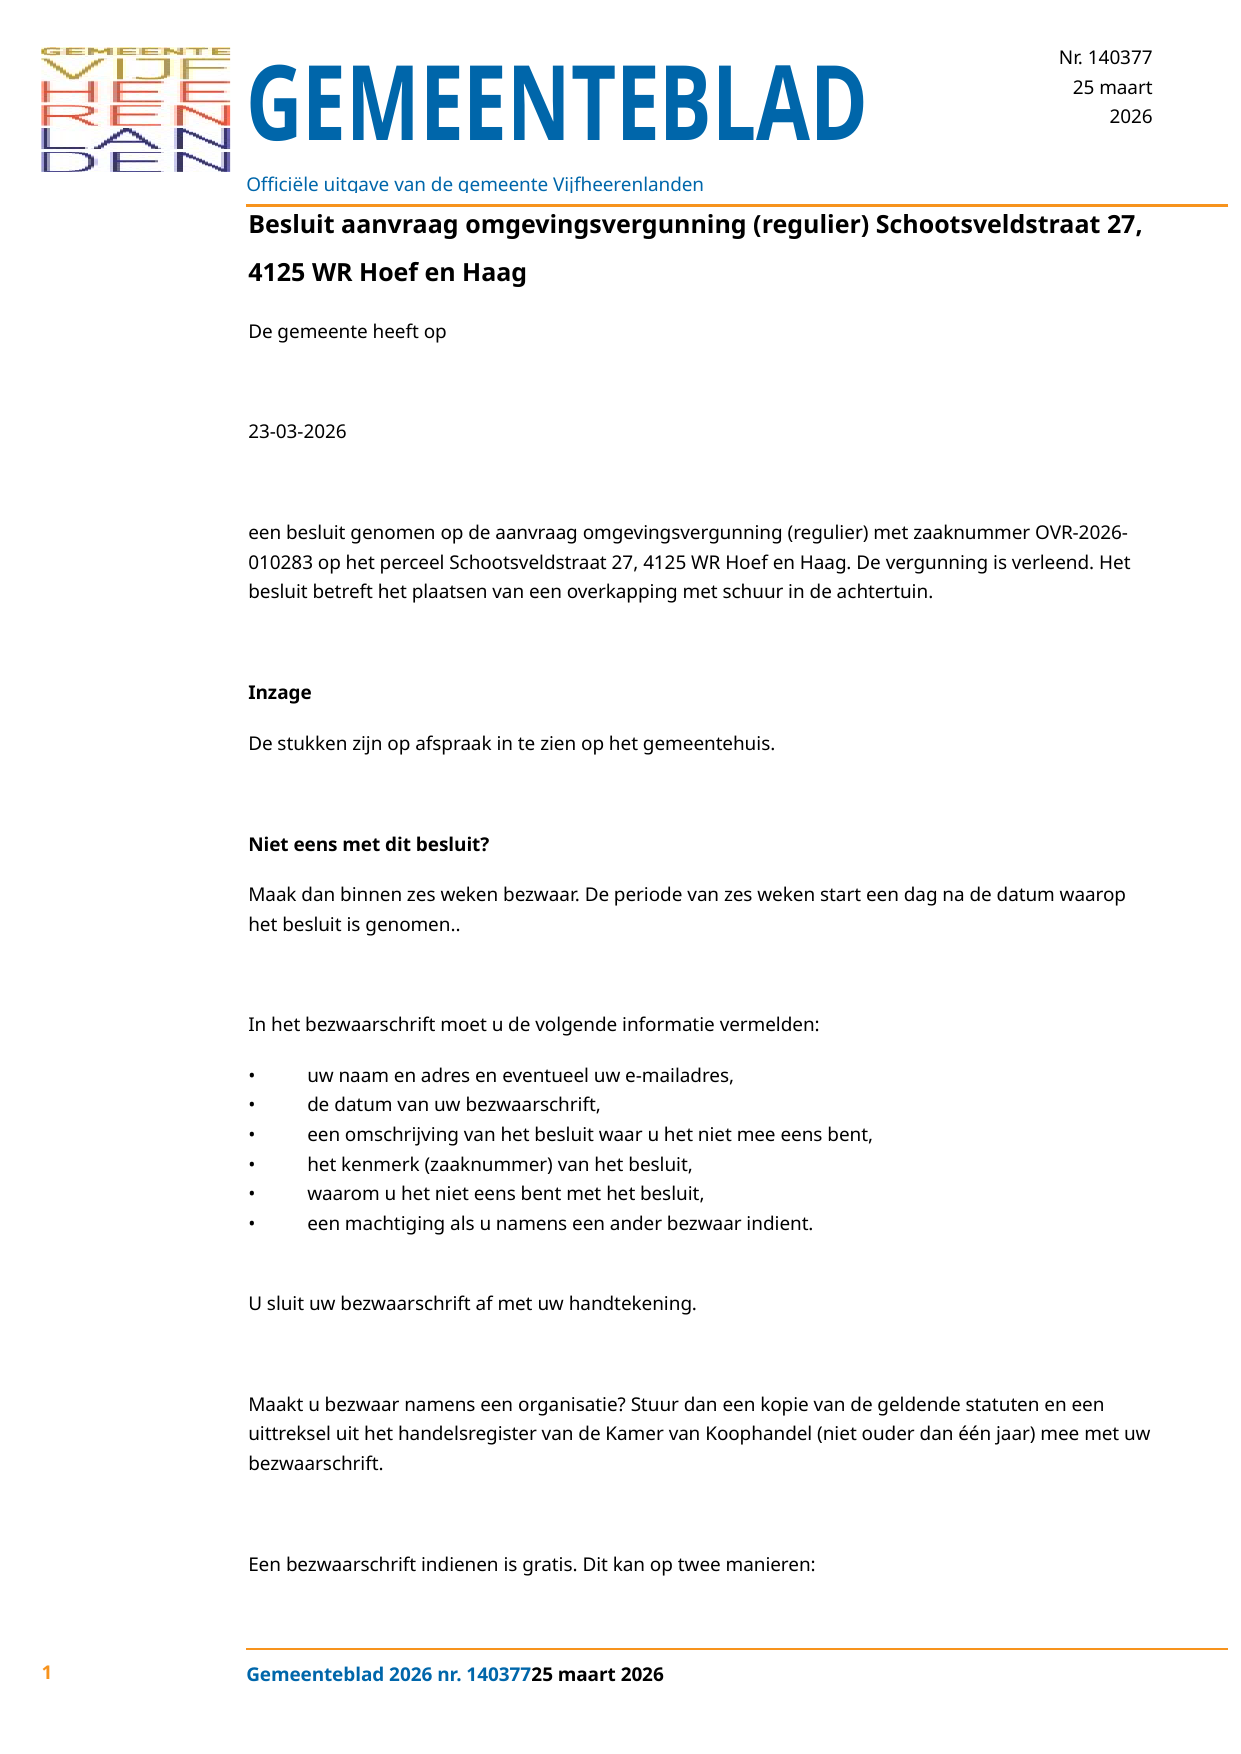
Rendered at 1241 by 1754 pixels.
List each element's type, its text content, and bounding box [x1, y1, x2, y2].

text Maakt u bezwaar namens een organisatie? Stuur dan een kopie van de geldende statuten en een uittreksel uit het handelsregister van de Kamer van Koophandel (niet ouder dan één jaar) mee met uw bezwaarschrift. [248, 1391, 1152, 1476]
text U sluit uw bezwaarschrift af met uw handtekening. [248, 1290, 1152, 1316]
list waarom u het niet eens bent met het besluit, [248, 1180, 1152, 1206]
list een machtiging als u namens een ander bezwaar indient. [248, 1210, 1152, 1236]
text Besluit aanvraag omgevingsvergunning (regulier) Schootsveldstraat 27, 4125 WR Hoef en Haag [248, 207, 1152, 288]
list het kenmerk (zaaknummer) van het besluit, [248, 1151, 1152, 1177]
text een besluit genomen op de aanvraag omgevingsvergunning (regulier) met zaaknummer OVR-2026-010283 op het perceel Schootsveldstraat 27, 4125 WR Hoef en Haag. De vergunning is verleend. Het besluit betreft het plaatsen van een overkapping met schuur in de achtertuin. [248, 519, 1152, 604]
text Een bezwaarschrift indienen is gratis. Dit kan op twee manieren: [248, 1551, 1152, 1577]
list uw naam en adres en eventueel uw e-mailadres, [248, 1062, 1152, 1088]
picture [41, 47, 231, 172]
list een omschrijving van het besluit waar u het niet mee eens bent, [248, 1121, 1152, 1147]
text Maak dan binnen zes weken bezwaar. De periode van zes weken start een dag na de datum waarop het besluit is genomen.. [248, 881, 1152, 937]
text De gemeente heeft op [248, 318, 1152, 344]
text Niet eens met dit besluit? [248, 831, 1152, 857]
text De stukken zijn op afspraak in te zien op het gemeentehuis. [248, 730, 1152, 756]
text In het bezwaarschrift moet u de volgende informatie vermelden: [248, 1012, 1152, 1037]
list de datum van uw bezwaarschrift, [248, 1092, 1152, 1117]
text Inzage [248, 679, 1152, 705]
text 23-03-2026 [248, 419, 1152, 444]
